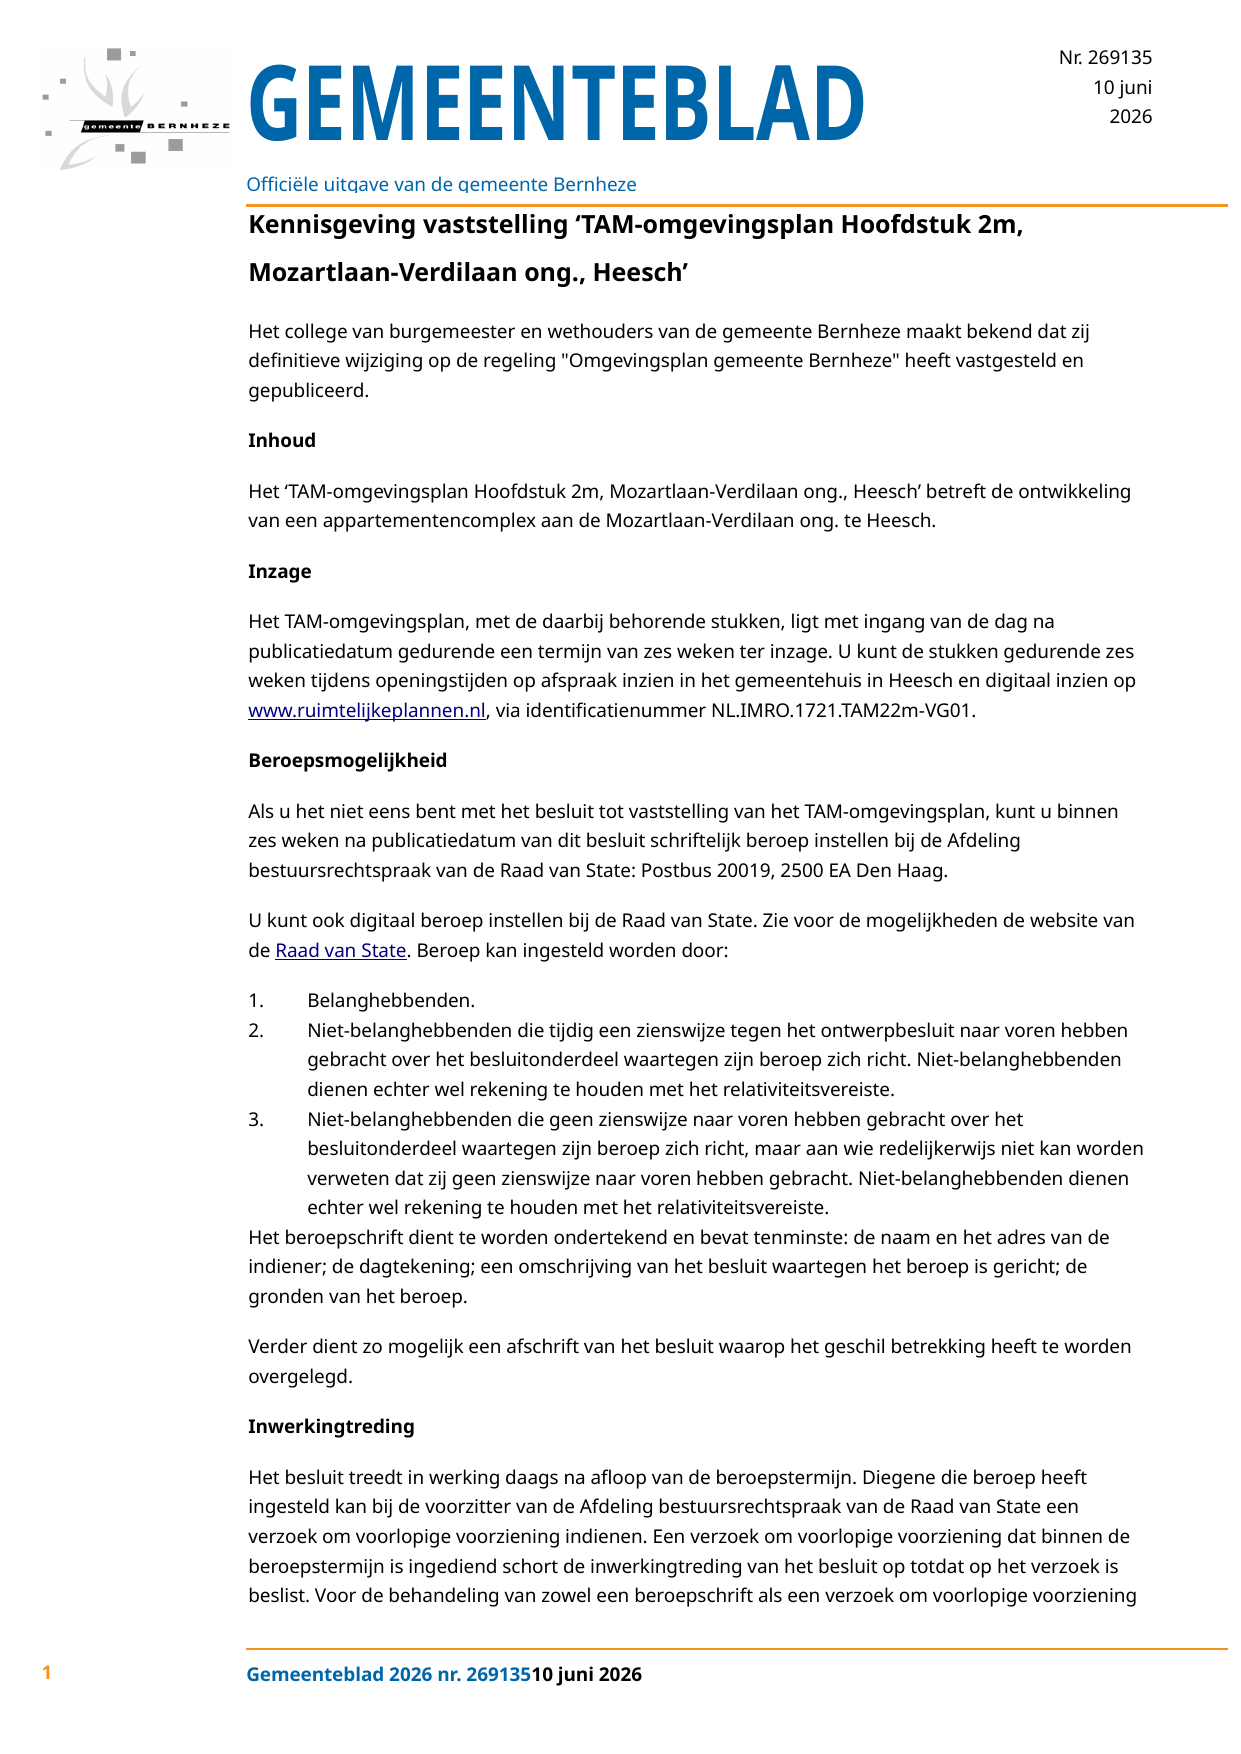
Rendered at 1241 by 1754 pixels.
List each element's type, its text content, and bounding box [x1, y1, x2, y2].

text Kennisgeving vaststelling ‘TAM-omgevingsplan Hoofdstuk 2m, Mozartlaan-Verdilaan ong., Heesch’ [248, 207, 1152, 288]
text U kunt ook digitaal beroep instellen bij de Raad van State. Zie voor de mogelijkheden de website van de Raad van State. Beroep kan ingesteld worden door: [248, 907, 1152, 963]
text Inzage [248, 558, 1152, 584]
text Het beroepschrift dient te worden ondertekend en bevat tenminste: de naam en het adres van de indiener; de dagtekening; een omschrijving van het besluit waartegen het beroep is gericht; de gronden van het beroep. [248, 1224, 1152, 1309]
text Beroepsmogelijkheid [248, 747, 1152, 773]
list Niet-belanghebbenden die tijdig een zienswijze tegen het ontwerpbesluit naar voren hebben gebracht over het besluitonderdeel waartegen zijn beroep zich richt. Niet-belanghebbenden dienen echter wel rekening te houden met het relativiteitsvereiste. [248, 1017, 1152, 1102]
list Belanghebbenden. [248, 987, 1152, 1013]
text Het ‘TAM-omgevingsplan Hoofdstuk 2m, Mozartlaan-Verdilaan ong., Heesch’ betreft de ontwikkeling van een appartementencomplex aan de Mozartlaan-Verdilaan ong. te Heesch. [248, 478, 1152, 533]
text Als u het niet eens bent met het besluit tot vaststelling van het TAM-omgevingsplan, kunt u binnen zes weken na publicatiedatum van dit besluit schriftelijk beroep instellen bij de Afdeling bestuursrechtspraak van de Raad van State: Postbus 20019, 2500 EA Den Haag. [248, 798, 1152, 883]
text Verder dient zo mogelijk een afschrift van het besluit waarop het geschil betrekking heeft te worden overgelegd. [248, 1334, 1152, 1389]
text Inwerkingtreding [248, 1414, 1152, 1439]
list Niet-belanghebbenden die geen zienswijze naar voren hebben gebracht over het besluitonderdeel waartegen zijn beroep zich richt, maar aan wie redelijkerwijs niet kan worden verweten dat zij geen zienswijze naar voren hebben gebracht. Niet-belanghebbenden dienen echter wel rekening te houden met het relativiteitsvereiste. [248, 1106, 1152, 1220]
text Het TAM-omgevingsplan, met de daarbij behorende stukken, ligt met ingang van de dag na publicatiedatum gedurende een termijn van zes weken ter inzage. U kunt de stukken gedurende zes weken tijdens openingstijden op afspraak inzien in het gemeentehuis in Heesch en digitaal inzien op www.ruimtelijkeplannen.nl, via identificatienummer NL.IMRO.1721.TAM22m-VG01. [248, 608, 1152, 723]
text Het college van burgemeester en wethouders van de gemeente Bernheze maakt bekend dat zij definitieve wijziging op de regeling "Omgevingsplan gemeente Bernheze" heeft vastgesteld en gepubliceerd. [248, 318, 1152, 403]
text Inhoud [248, 427, 1152, 453]
text Het besluit treedt in werking daags na afloop van de beroepstermijn. Diegene die beroep heeft ingesteld kan bij de voorzitter van de Afdeling bestuursrechtspraak van de Raad van State een verzoek om voorlopige voorziening indienen. Een verzoek om voorlopige voorziening dat binnen de beroepstermijn is ingediend schort de inwerkingtreding van het besluit op totdat op het verzoek is beslist. Voor de behandeling van zowel een beroepschrift als een verzoek om voorlopige voorziening [248, 1464, 1152, 1608]
picture [41, 47, 231, 172]
